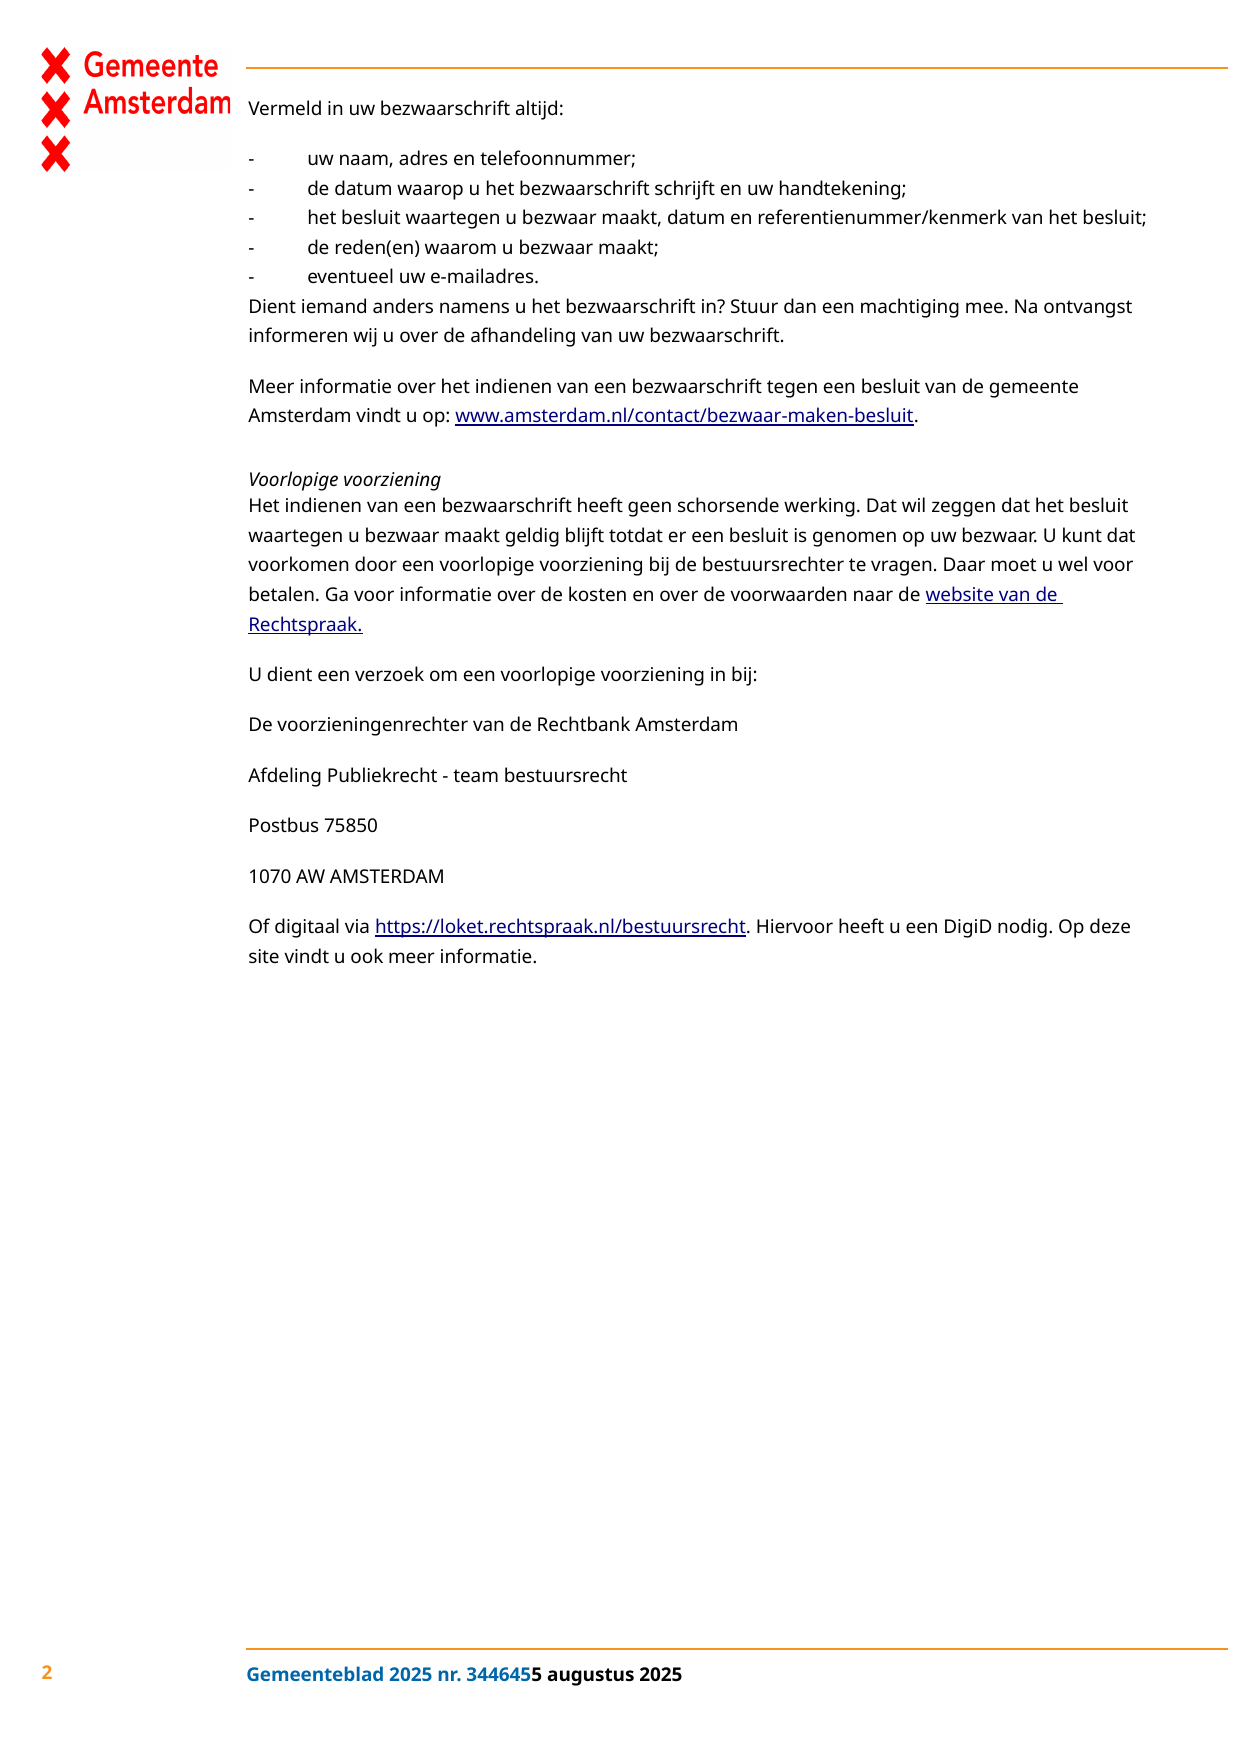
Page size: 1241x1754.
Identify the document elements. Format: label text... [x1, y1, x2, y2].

text Voorlopige voorziening [248, 467, 1152, 492]
text Het indienen van een bezwaarschrift heeft geen schorsende werking. Dat wil zeggen dat het besluit waartegen u bezwaar maakt geldig blijft totdat er een besluit is genomen op uw bezwaar. U kunt dat voorkomen door een voorlopige voorziening bij de bestuursrechter te vragen. Daar moet u wel voor betalen. Ga voor informatie over de kosten en over de voorwaarden naar de website van de Rechtspraak. [248, 492, 1152, 636]
text Vermeld in uw bezwaarschrift altijd: [248, 95, 1152, 121]
list de reden(en) waarom u bezwaar maakt; [248, 234, 1152, 260]
text De voorzieningenrechter van de Rechtbank Amsterdam [248, 712, 1152, 737]
list uw naam, adres en telefoonnummer; [248, 145, 1152, 171]
text U dient een verzoek om een voorlopige voorziening in bij: [248, 661, 1152, 687]
text 1070 AW AMSTERDAM [248, 863, 1152, 888]
text Of digitaal via https://loket.rechtspraak.nl/bestuursrecht. Hiervoor heeft u een DigiD nodig. Op deze site vindt u ook meer informatie. [248, 913, 1152, 968]
list eventueel uw e-mailadres. [248, 263, 1152, 289]
text Dient iemand anders namens u het bezwaarschrift in? Stuur dan een machtiging mee. Na ontvangst informeren wij u over de afhandeling van uw bezwaarschrift. [248, 293, 1152, 348]
text Postbus 75850 [248, 812, 1152, 838]
picture [41, 47, 231, 172]
text Afdeling Publiekrecht - team bestuursrecht [248, 762, 1152, 788]
text Meer informatie over het indienen van een bezwaarschrift tegen een besluit van de gemeente Amsterdam vindt u op: www.amsterdam.nl/contact/bezwaar-maken-besluit. [248, 373, 1152, 428]
list het besluit waartegen u bezwaar maakt, datum en referentienummer/kenmerk van het besluit; [248, 204, 1152, 230]
list de datum waarop u het bezwaarschrift schrijft en uw handtekening; [248, 175, 1152, 201]
